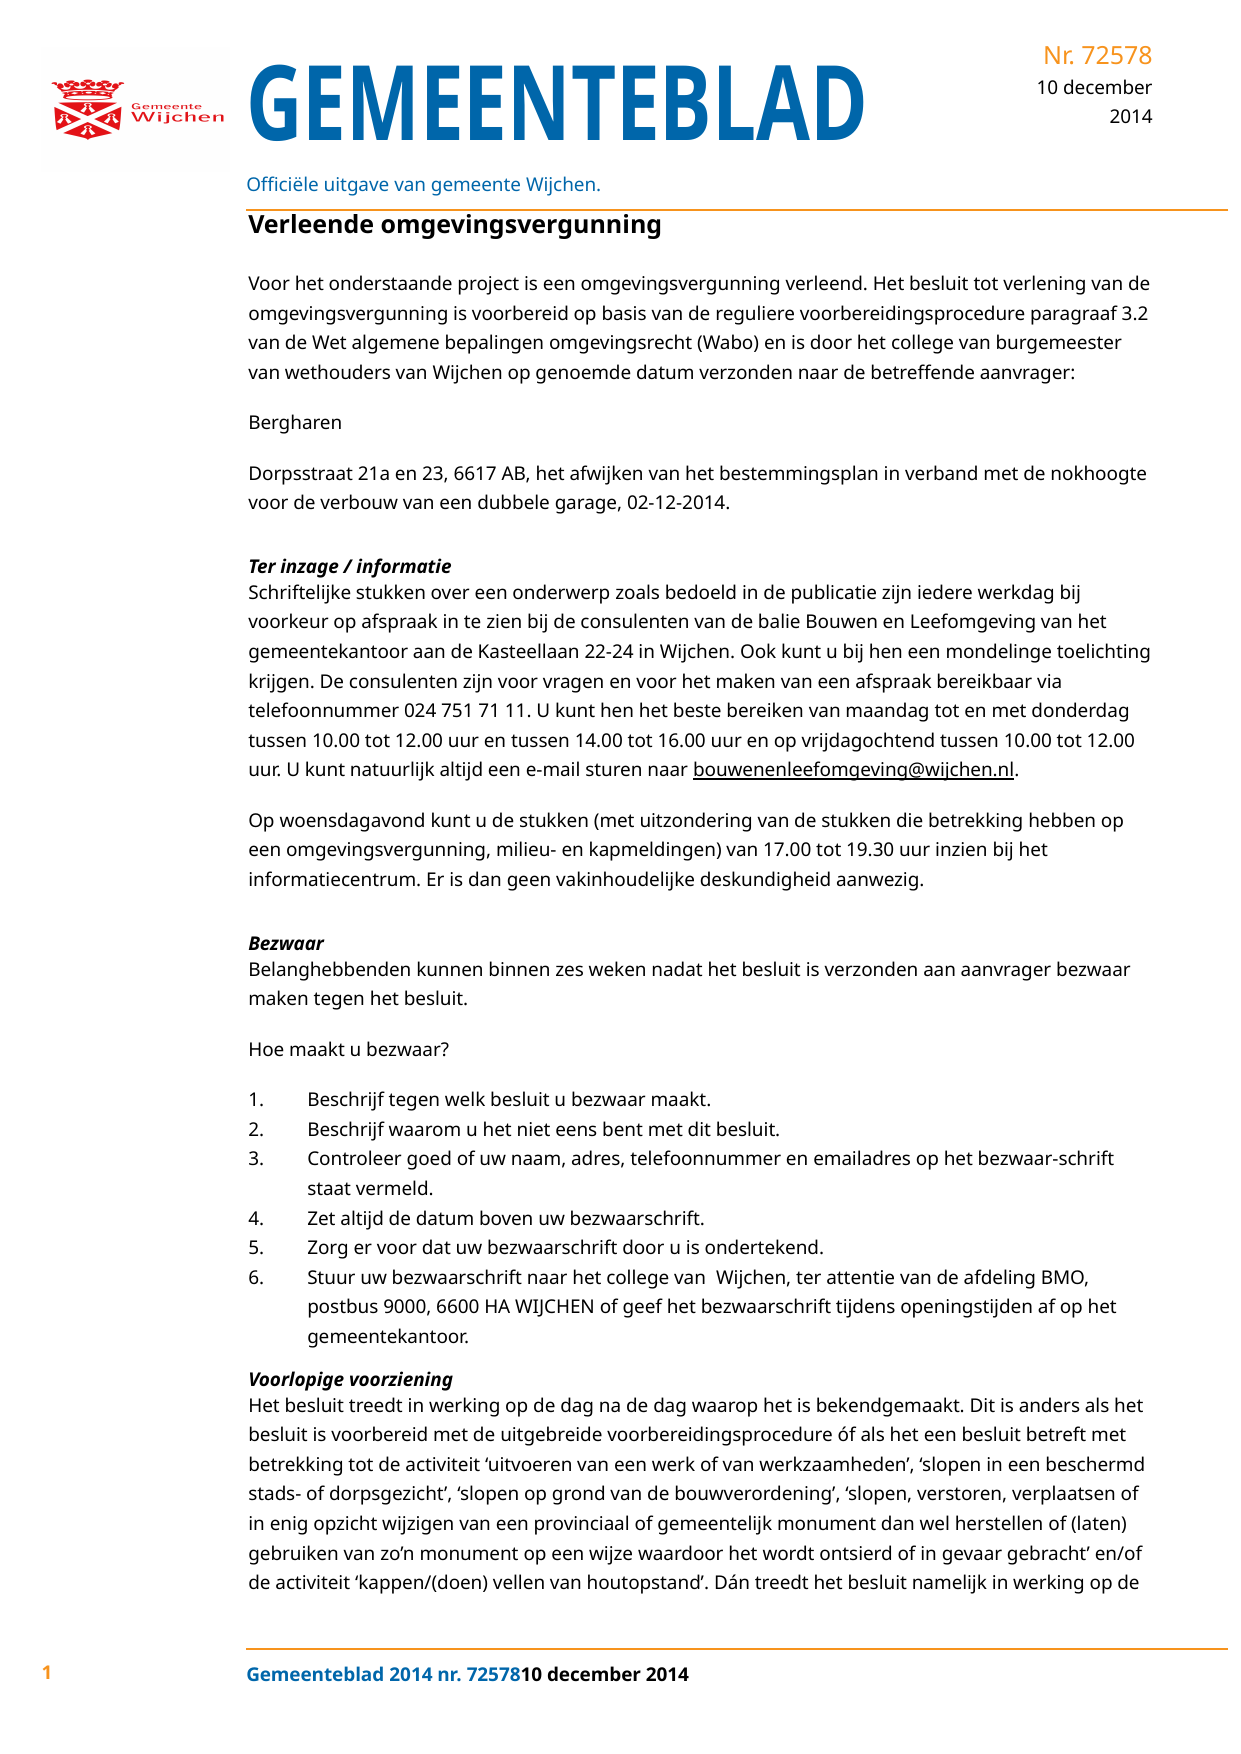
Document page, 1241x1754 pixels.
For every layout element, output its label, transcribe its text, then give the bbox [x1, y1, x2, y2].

text Schriftelijke stukken over een onderwerp zoals bedoeld in de publicatie zijn iedere werkdag bij voorkeur op afspraak in te zien bij de consulenten van de balie Bouwen en Leefomgeving van het gemeentekantoor aan de Kasteellaan 22-24 in Wijchen. Ook kunt u bij hen een mondelinge toelichting krijgen. De consulenten zijn voor vragen en voor het maken van een afspraak bereikbaar via telefoonnummer 024 751 71 11. U kunt hen het beste bereiken van maandag tot en met donderdag tussen 10.00 tot 12.00 uur en tussen 14.00 tot 16.00 uur en op vrijdagochtend tussen 10.00 tot 12.00 uur. U kunt natuurlijk altijd een e-mail sturen naar bouwenenleefomgeving@wijchen.nl. [248, 579, 1152, 782]
text Dorpsstraat 21a en 23, 6617 AB, het afwijken van het bestemmingsplan in verband met de nokhoogte voor de verbouw van een dubbele garage, 02-12-2014. [248, 460, 1152, 515]
list Stuur uw bezwaarschrift naar het college van Wijchen, ter attentie van de afdeling BMO, postbus 9000, 6600 HA WIJCHEN of geef het bezwaarschrift tijdens openingstijden af op het gemeentekantoor. [248, 1264, 1152, 1349]
text Op woensdagavond kunt u de stukken (met uitzondering van de stukken die betrekking hebben op een omgevingsvergunning, milieu- en kapmeldingen) van 17.00 tot 19.30 uur inzien bij het informatiecentrum. Er is dan geen vakinhoudelijke deskundigheid aanwezig. [248, 807, 1152, 892]
list Controleer goed of uw naam, adres, telefoonnummer en emailadres op het bezwaar-schrift staat vermeld. [248, 1146, 1152, 1201]
text Bezwaar [248, 930, 1152, 956]
text Hoe maakt u bezwaar? [248, 1036, 1152, 1062]
list Beschrijf waarom u het niet eens bent met dit besluit. [248, 1116, 1152, 1142]
text Verleende omgevingsvergunning [248, 211, 1152, 241]
text Het besluit treedt in werking op de dag na de dag waarop het is bekendgemaakt. Dit is anders als het besluit is voorbereid met de uitgebreide voorbereidingsprocedure óf als het een besluit betreft met betrekking tot de activiteit ‘uitvoeren van een werk of van werkzaamheden’, ‘slopen in een beschermd stads- of dorpsgezicht’, ‘slopen op grond van de bouwverordening’, ‘slopen, verstoren, verplaatsen of in enig opzicht wijzigen van een provinciaal of gemeentelijk monument dan wel herstellen of (laten) gebruiken van zo’n monument op een wijze waardoor het wordt ontsierd of in gevaar gebracht’ en/of de activiteit ‘kappen/(doen) vellen van houtopstand’. Dán treedt het besluit namelijk in werking op de [248, 1392, 1152, 1595]
text Voorlopige voorziening [248, 1366, 1152, 1392]
list Zorg er voor dat uw bezwaarschrift door u is ondertekend. [248, 1234, 1152, 1260]
text Voor het onderstaande project is een omgevingsvergunning verleend. Het besluit tot verlening van de omgevingsvergunning is voorbereid op basis van de reguliere voorbereidingsprocedure paragraaf 3.2 van de Wet algemene bepalingen omgevingsrecht (Wabo) en is door het college van burgemeester van wethouders van Wijchen op genoemde datum verzonden naar de betreffende aanvrager: [248, 270, 1152, 385]
list Beschrijf tegen welk besluit u bezwaar maakt. [248, 1086, 1152, 1112]
text Belanghebbenden kunnen binnen zes weken nadat het besluit is verzonden aan aanvrager bezwaar maken tegen het besluit. [248, 956, 1152, 1011]
picture [41, 47, 231, 172]
list Zet altijd de datum boven uw bezwaarschrift. [248, 1205, 1152, 1230]
text Bergharen [248, 409, 1152, 435]
text Ter inzage / informatie [248, 553, 1152, 579]
